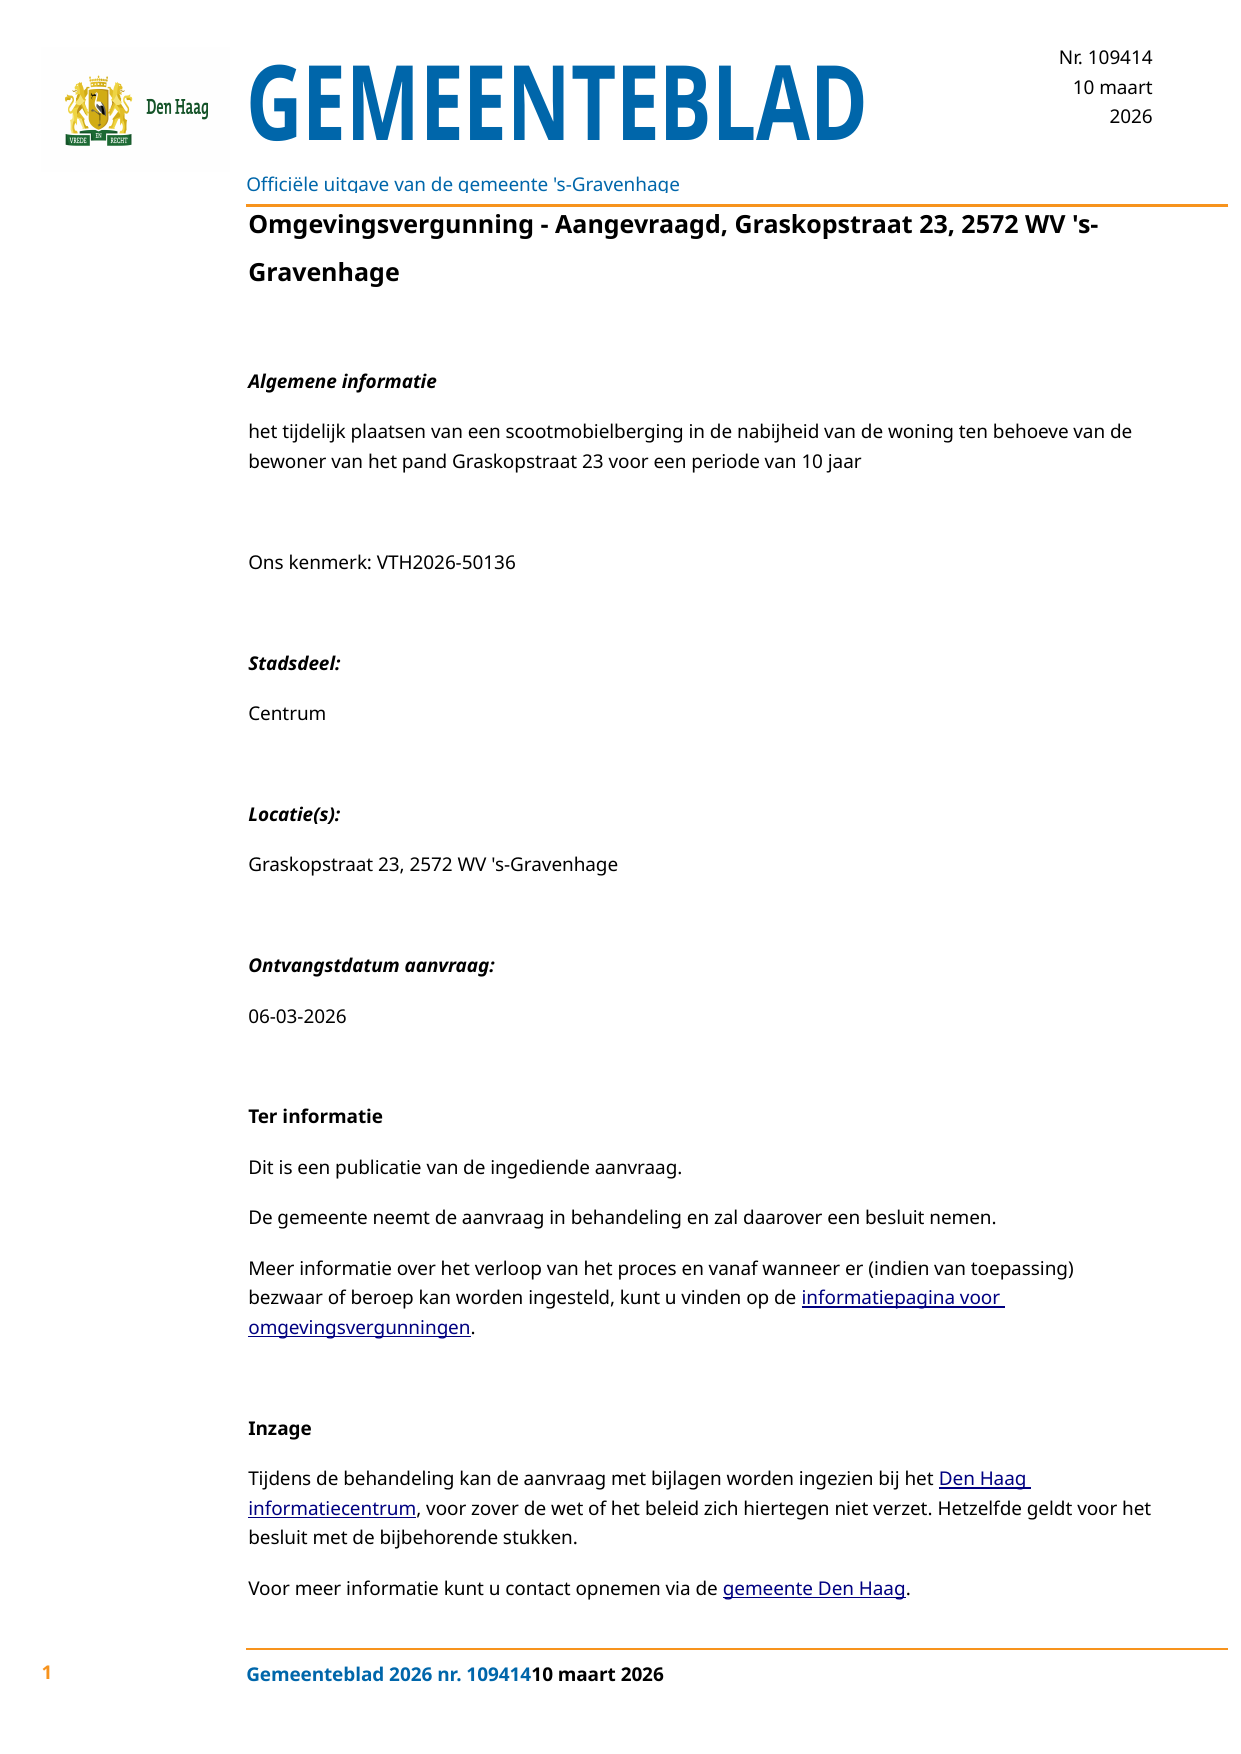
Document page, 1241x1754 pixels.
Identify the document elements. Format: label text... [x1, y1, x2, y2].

text Ons kenmerk: VTH2026-50136 [248, 549, 1152, 575]
text het tijdelijk plaatsen van een scootmobielberging in de nabijheid van de woning ten behoeve van de bewoner van het pand Graskopstraat 23 voor een periode van 10 jaar [248, 419, 1152, 474]
text Tijdens de behandeling kan de aanvraag met bijlagen worden ingezien bij het Den Haag informatiecentrum, voor zover de wet of het beleid zich hiertegen niet verzet. Hetzelfde geldt voor het besluit met de bijbehorende stukken. [248, 1465, 1152, 1550]
text Meer informatie over het verloop van het proces en vanaf wanneer er (indien van toepassing) bezwaar of beroep kan worden ingesteld, kunt u vinden op de informatiepagina voor omgevingsvergunningen. [248, 1255, 1152, 1340]
text Inzage [248, 1415, 1152, 1441]
text Omgevingsvergunning - Aangevraagd, Graskopstraat 23, 2572 WV 's-Gravenhage [248, 207, 1152, 288]
text Graskopstraat 23, 2572 WV 's-Gravenhage [248, 852, 1152, 877]
text Ter informatie [248, 1104, 1152, 1129]
text De gemeente neemt de aanvraag in behandeling en zal daarover een besluit nemen. [248, 1204, 1152, 1230]
text Centrum [248, 700, 1152, 726]
text Algemene informatie [248, 368, 1152, 394]
text Voor meer informatie kunt u contact opnemen via de gemeente Den Haag. [248, 1575, 1152, 1601]
text 06-03-2026 [248, 1003, 1152, 1029]
picture [41, 47, 231, 172]
text Ontvangstdatum aanvraag: [248, 952, 1152, 978]
text Dit is een publicatie van de ingediende aanvraag. [248, 1154, 1152, 1180]
text Locatie(s): [248, 801, 1152, 827]
text Stadsdeel: [248, 650, 1152, 676]
